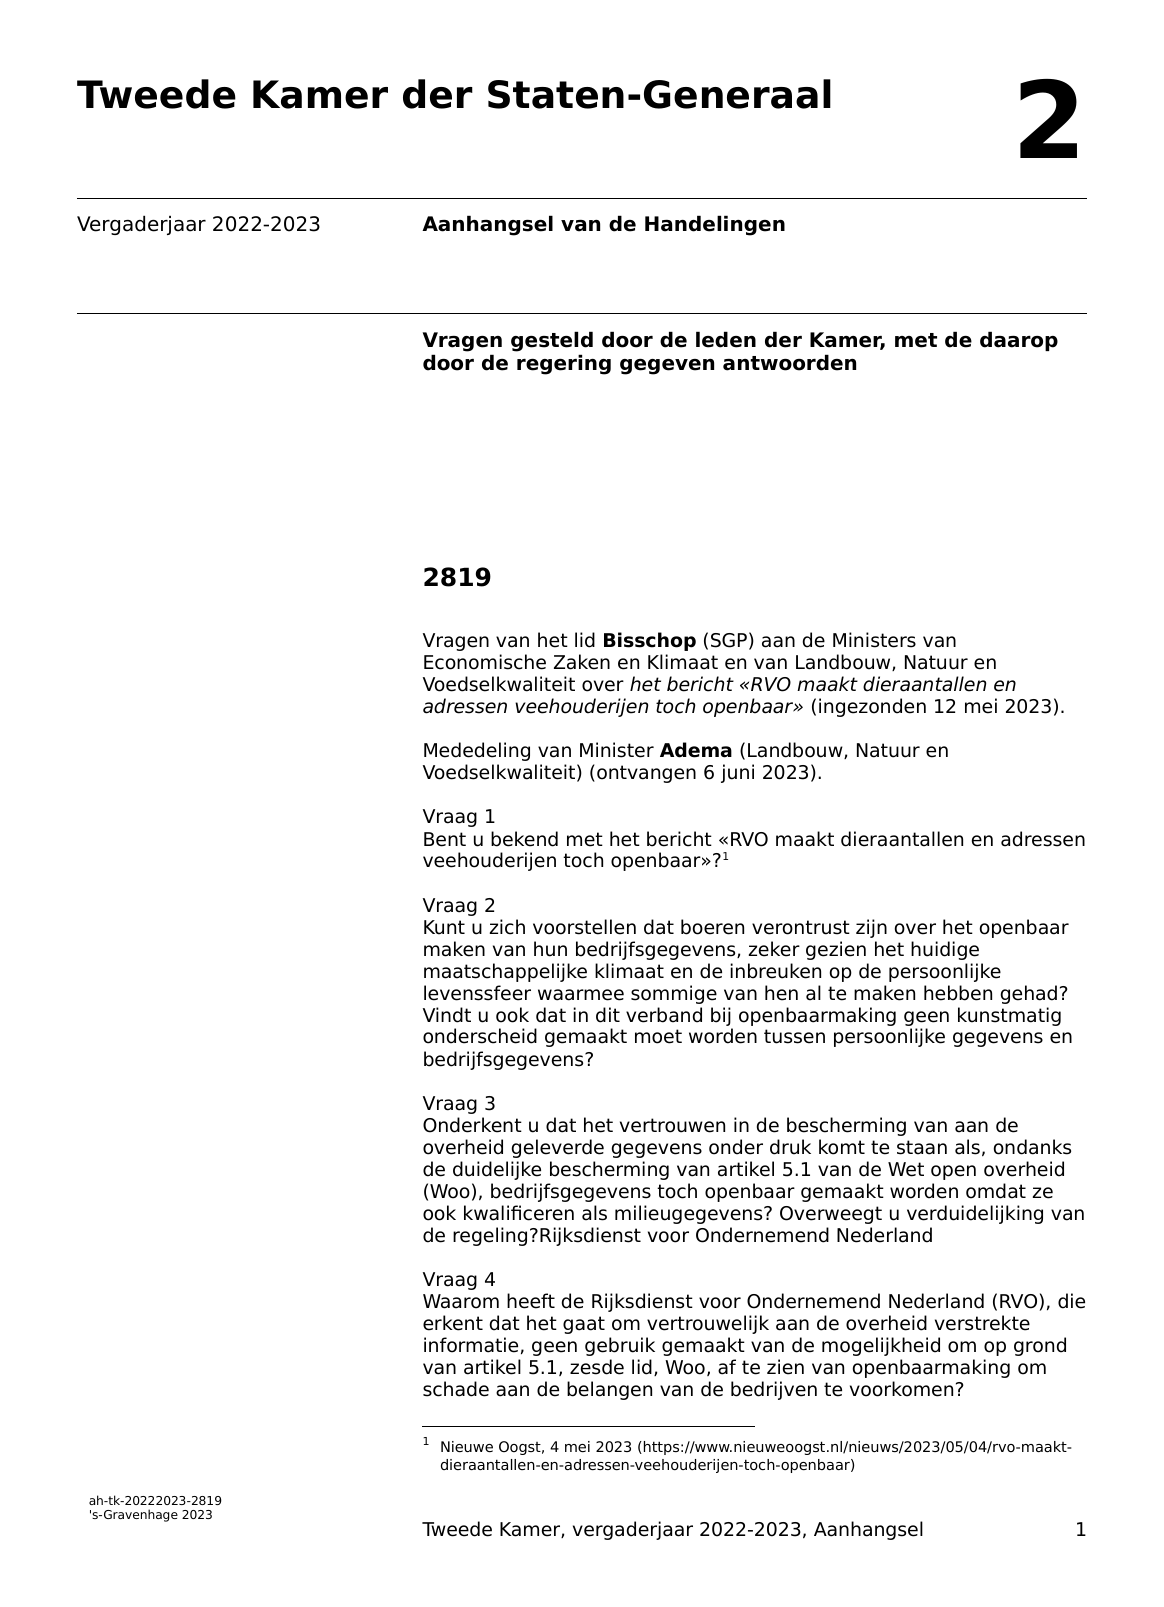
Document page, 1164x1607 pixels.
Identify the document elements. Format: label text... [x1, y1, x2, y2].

table_header Tweede Kamer der Staten-Generaal [77, 59, 886, 198]
text ah-tk-20222023-2819 [88, 1494, 323, 1508]
text Vraag 4 [422, 1269, 1087, 1291]
text Vraag 1 [422, 806, 1087, 828]
text Bent u bekend met het bericht «RVO maakt dieraantallen en adressen veehouderijen toch openbaar»? [422, 828, 1087, 872]
text Waarom heeft de Rijksdienst voor Ondernemend Nederland (RVO), die erkent dat het gaat om vertrouwelijk aan de overheid verstrekte informatie, geen gebruik gemaakt van de mogelijkheid om op grond van artikel 5.1, zesde lid, Woo, af te zien van openbaarmaking om schade aan de belangen van de bedrijven te voorkomen? [422, 1291, 1087, 1401]
text Mededeling van Minister Adema (Landbouw, Natuur en Voedselkwaliteit) (ontvangen 6 juni 2023). [422, 740, 1087, 784]
table_cell Vergaderjaar 2022-2023 [77, 199, 422, 313]
table_cell Aanhangsel van de Handelingen [422, 199, 1087, 313]
text Onderkent u dat het vertrouwen in de bescherming van aan de overheid geleverde gegevens onder druk komt te staan als, ondanks de duidelijke bescherming van artikel 5.1 van de Wet open overheid (Woo), bedrijfsgegevens toch openbaar gemaakt worden omdat ze ook kwalificeren als milieugegevens? Overweegt u verduidelijking van de regeling?Rijksdienst voor Ondernemend Nederland [422, 1114, 1087, 1246]
text Vraag 2 [422, 894, 1087, 917]
text 2819 [422, 563, 1087, 592]
text Vragen van het lid Bisschop (SGP) aan de Ministers van Economische Zaken en Klimaat en van Landbouw, Natuur en Voedselkwaliteit over het bericht «RVO maakt dieraantallen en adressen veehouderijen toch openbaar» (ingezonden 12 mei 2023). [422, 630, 1087, 718]
text 's-Gravenhage 2023 [88, 1508, 323, 1522]
text Nieuwe Oogst, 4 mei 2023 (https://www.nieuweoogst.nl/nieuws/2023/05/04/rvo-maakt-dieraantallen-en-adressen-veehouderijen-toch-openbaar) [422, 1435, 1087, 1474]
table_header 2 [886, 59, 1087, 198]
table_cell [77, 314, 422, 375]
table_cell Vragen gesteld door de leden der Kamer, met de daarop door de regering gegeven antwoorden [422, 314, 1087, 375]
text Kunt u zich voorstellen dat boeren verontrust zijn over het openbaar maken van hun bedrijfsgegevens, zeker gezien het huidige maatschappelijke klimaat en de inbreuken op de persoonlijke levenssfeer waarmee sommige van hen al te maken hebben gehad? Vindt u ook dat in dit verband bij openbaarmaking geen kunstmatig onderscheid gemaakt moet worden tussen persoonlijke gegevens en bedrijfsgegevens? [422, 917, 1087, 1070]
text Vraag 3 [422, 1093, 1087, 1114]
